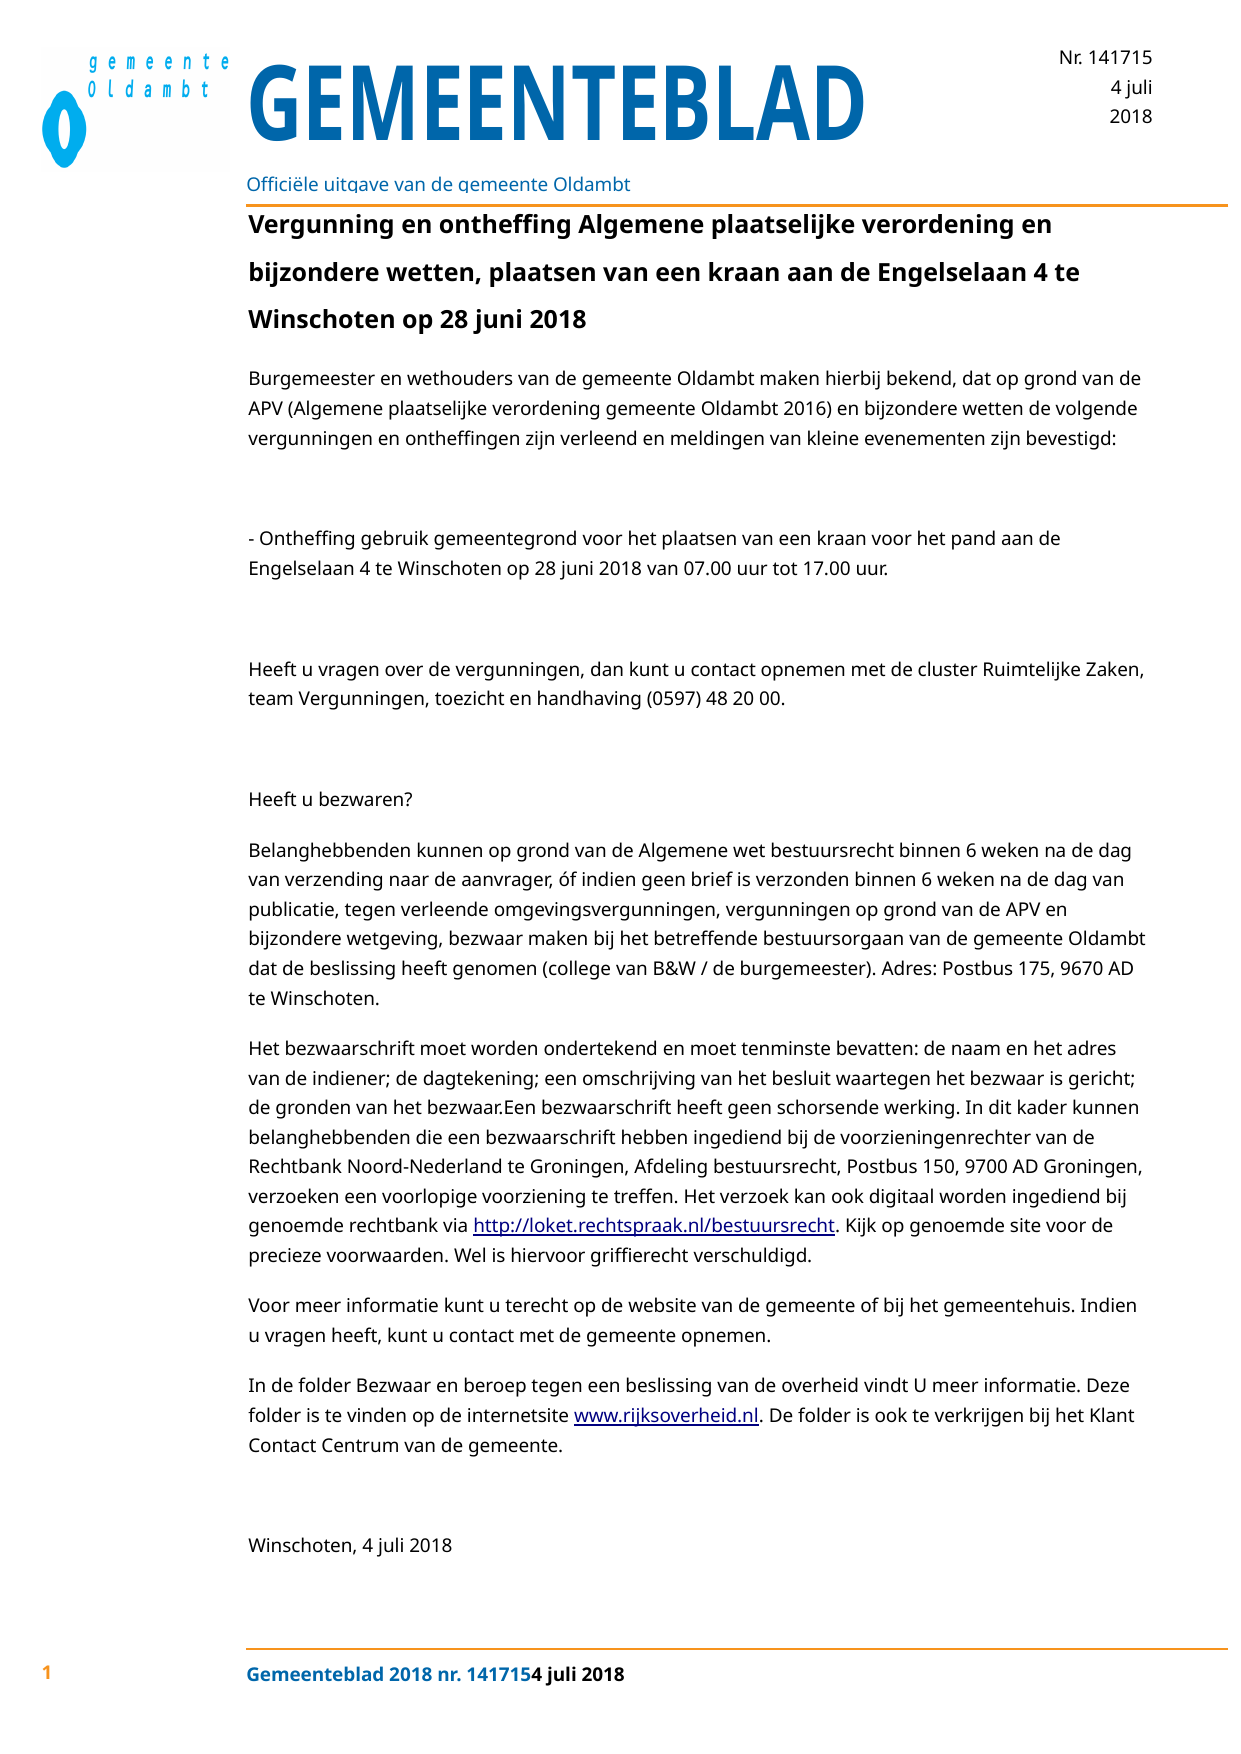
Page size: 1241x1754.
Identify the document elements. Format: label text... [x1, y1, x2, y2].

text Belanghebbenden kunnen op grond van de Algemene wet bestuursrecht binnen 6 weken na de dag van verzending naar de aanvrager, óf indien geen brief is verzonden binnen 6 weken na de dag van publicatie, tegen verleende omgevingsvergunningen, vergunningen op grond van de APV en bijzondere wetgeving, bezwaar maken bij het betreffende bestuursorgaan van de gemeente Oldambt dat de beslissing heeft genomen (college van B&W / de burgemeester). Adres: Postbus 175, 9670 AD te Winschoten. [248, 837, 1152, 1010]
text Vergunning en ontheffing Algemene plaatselijke verordening en bijzondere wetten, plaatsen van een kraan aan de Engelselaan 4 te Winschoten op 28 juni 2018 [248, 207, 1152, 336]
picture [41, 47, 231, 172]
text - Ontheffing gebruik gemeentegrond voor het plaatsen van een kraan voor het pand aan de Engelselaan 4 te Winschoten op 28 juni 2018 van 07.00 uur tot 17.00 uur. [248, 526, 1152, 581]
text Voor meer informatie kunt u terecht op de website van de gemeente of bij het gemeentehuis. Indien u vragen heeft, kunt u contact met de gemeente opnemen. [248, 1293, 1152, 1348]
text Het bezwaarschrift moet worden ondertekend en moet tenminste bevatten: de naam en het adres van de indiener; de dagtekening; een omschrijving van het besluit waartegen het bezwaar is gericht; de gronden van het bezwaar.Een bezwaarschrift heeft geen schorsende werking. In dit kader kunnen belanghebbenden die een bezwaarschrift hebben ingediend bij de voorzieningenrechter van de Rechtbank Noord-Nederland te Groningen, Afdeling bestuursrecht, Postbus 150, 9700 AD Groningen, verzoeken een voorlopige voorziening te treffen. Het verzoek kan ook digitaal worden ingediend bij genoemde rechtbank via http://loket.rechtspraak.nl/bestuursrecht. Kijk op genoemde site voor de precieze voorwaarden. Wel is hiervoor griffierecht verschuldigd. [248, 1035, 1152, 1268]
text In de folder Bezwaar en beroep tegen een beslissing van de overheid vindt U meer informatie. Deze folder is te vinden op de internetsite www.rijksoverheid.nl. De folder is ook te verkrijgen bij het Klant Contact Centrum van de gemeente. [248, 1373, 1152, 1457]
text Heeft u bezwaren? [248, 786, 1152, 812]
text Heeft u vragen over de vergunningen, dan kunt u contact opnemen met de cluster Ruimtelijke Zaken, team Vergunningen, toezicht en handhaving (0597) 48 20 00. [248, 656, 1152, 711]
text Burgemeester en wethouders van de gemeente Oldambt maken hierbij bekend, dat op grond van de APV (Algemene plaatselijke verordening gemeente Oldambt 2016) en bijzondere wetten de volgende vergunningen en ontheffingen zijn verleend en meldingen van kleine evenementen zijn bevestigd: [248, 366, 1152, 450]
text Winschoten, 4 juli 2018 [248, 1533, 1152, 1558]
